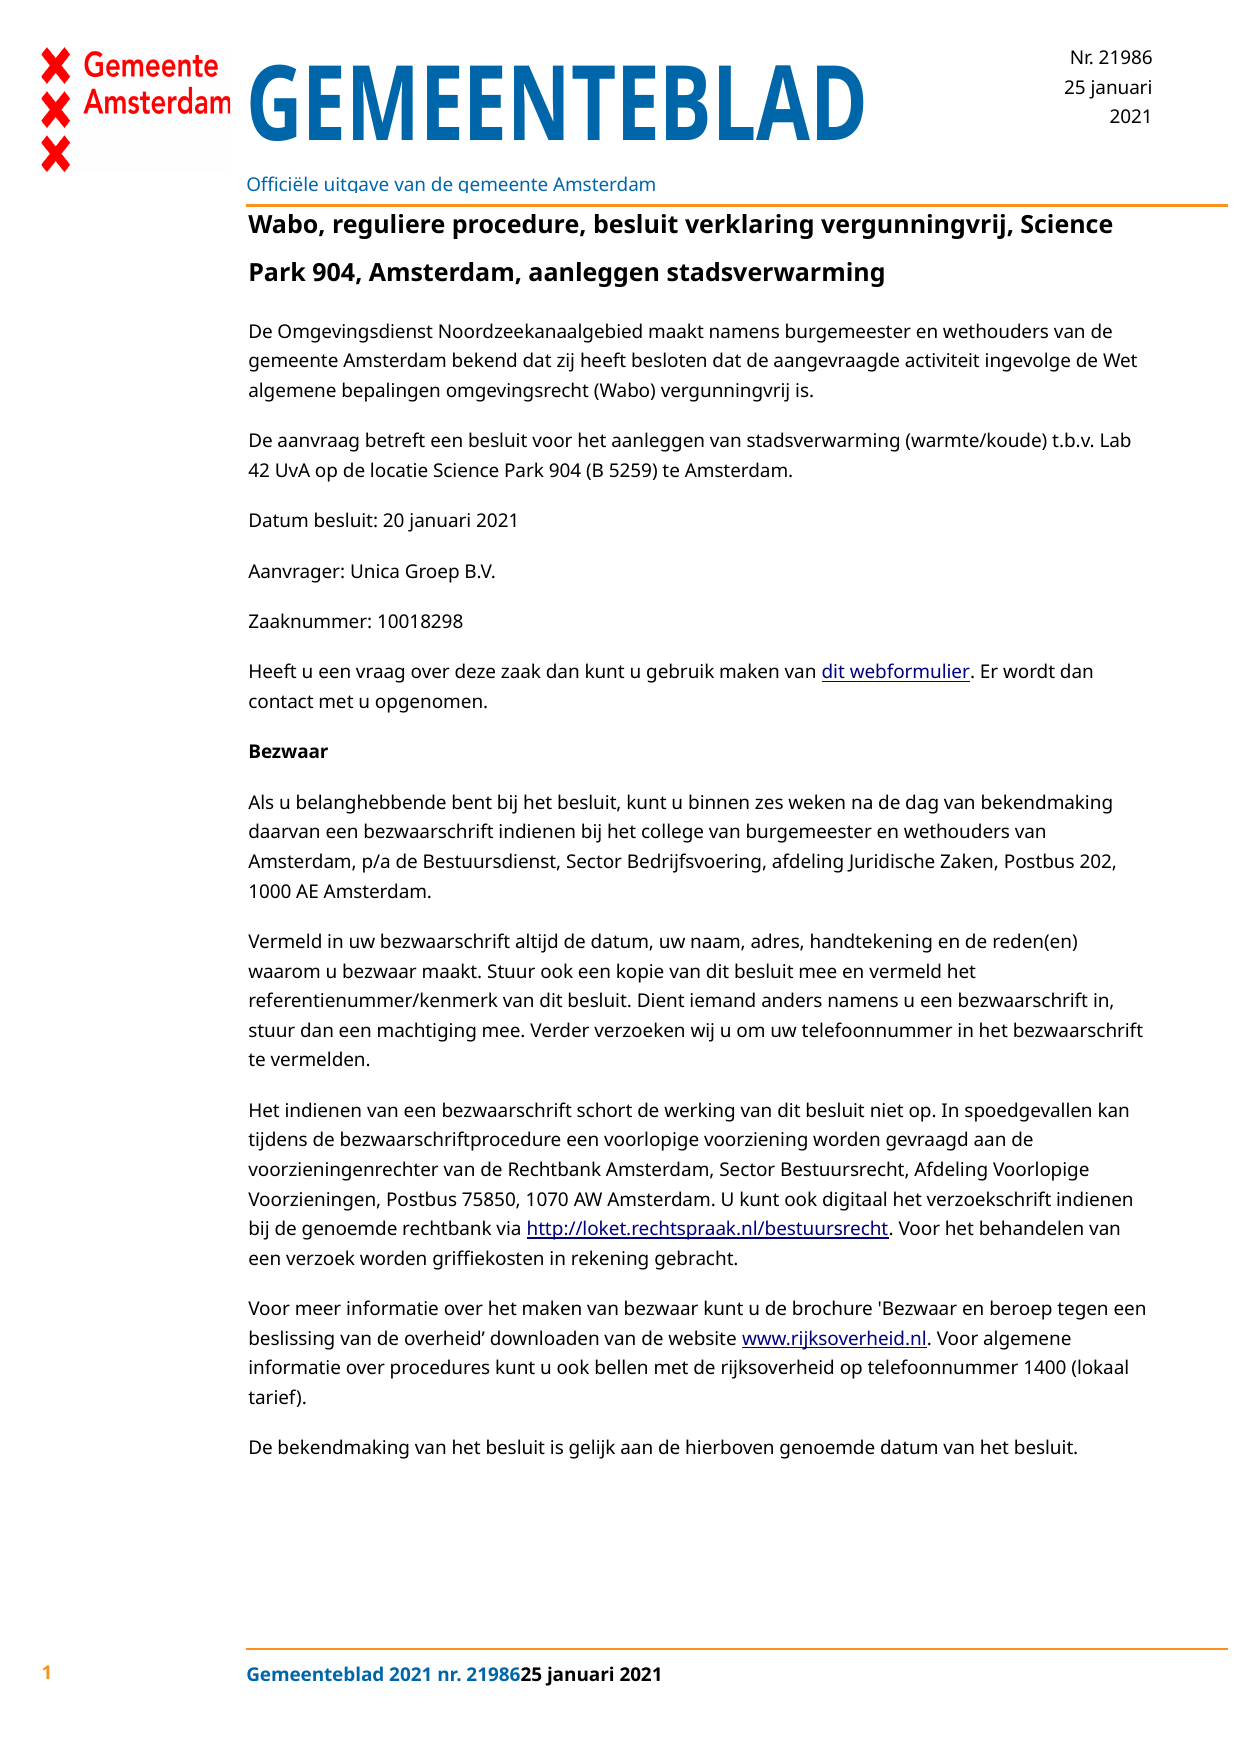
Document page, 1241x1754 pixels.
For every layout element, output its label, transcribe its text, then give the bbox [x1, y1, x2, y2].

text Als u belanghebbende bent bij het besluit, kunt u binnen zes weken na de dag van bekendmaking daarvan een bezwaarschrift indienen bij het college van burgemeester en wethouders van Amsterdam, p/a de Bestuursdienst, Sector Bedrijfsvoering, afdeling Juridische Zaken, Postbus 202, 1000 AE Amsterdam. [248, 789, 1152, 904]
text Het indienen van een bezwaarschrift schort de werking van dit besluit niet op. In spoedgevallen kan tijdens de bezwaarschriftprocedure een voorlopige voorziening worden gevraagd aan de voorzieningenrechter van de Rechtbank Amsterdam, Sector Bestuursrecht, Afdeling Voorlopige Voorzieningen, Postbus 75850, 1070 AW Amsterdam. U kunt ook digitaal het verzoekschrift indienen bij de genoemde rechtbank via http://loket.rechtspraak.nl/bestuursrecht. Voor het behandelen van een verzoek worden griffiekosten in rekening gebracht. [248, 1097, 1152, 1271]
text Wabo, reguliere procedure, besluit verklaring vergunningvrij, Science Park 904, Amsterdam, aanleggen stadsverwarming [248, 207, 1152, 288]
text De bekendmaking van het besluit is gelijk aan de hierboven genoemde datum van het besluit. [248, 1434, 1152, 1460]
text De Omgevingsdienst Noordzeekanaalgebied maakt namens burgemeester en wethouders van de gemeente Amsterdam bekend dat zij heeft besloten dat de aangevraagde activiteit ingevolge de Wet algemene bepalingen omgevingsrecht (Wabo) vergunningvrij is. [248, 318, 1152, 403]
picture [41, 47, 231, 172]
text Aanvrager: Unica Groep B.V. [248, 558, 1152, 584]
text De aanvraag betreft een besluit voor het aanleggen van stadsverwarming (warmte/koude) t.b.v. Lab 42 UvA op de locatie Science Park 904 (B 5259) te Amsterdam. [248, 427, 1152, 483]
text Heeft u een vraag over deze zaak dan kunt u gebruik maken van dit webformulier. Er wordt dan contact met u opgenomen. [248, 659, 1152, 714]
text Bezwaar [248, 739, 1152, 764]
text Vermeld in uw bezwaarschrift altijd de datum, uw naam, adres, handtekening en de reden(en) waarom u bezwaar maakt. Stuur ook een kopie van dit besluit mee en vermeld het referentienummer/kenmerk van dit besluit. Dient iemand anders namens u een bezwaarschrift in, stuur dan een machtiging mee. Verder verzoeken wij u om uw telefoonnummer in het bezwaarschrift te vermelden. [248, 928, 1152, 1072]
text Zaaknummer: 10018298 [248, 608, 1152, 634]
text Datum besluit: 20 januari 2021 [248, 507, 1152, 533]
text Voor meer informatie over het maken van bezwaar kunt u de brochure 'Bezwaar en beroep tegen een beslissing van de overheid’ downloaden van de website www.rijksoverheid.nl. Voor algemene informatie over procedures kunt u ook bellen met de rijksoverheid op telefoonnummer 1400 (lokaal tarief). [248, 1295, 1152, 1410]
